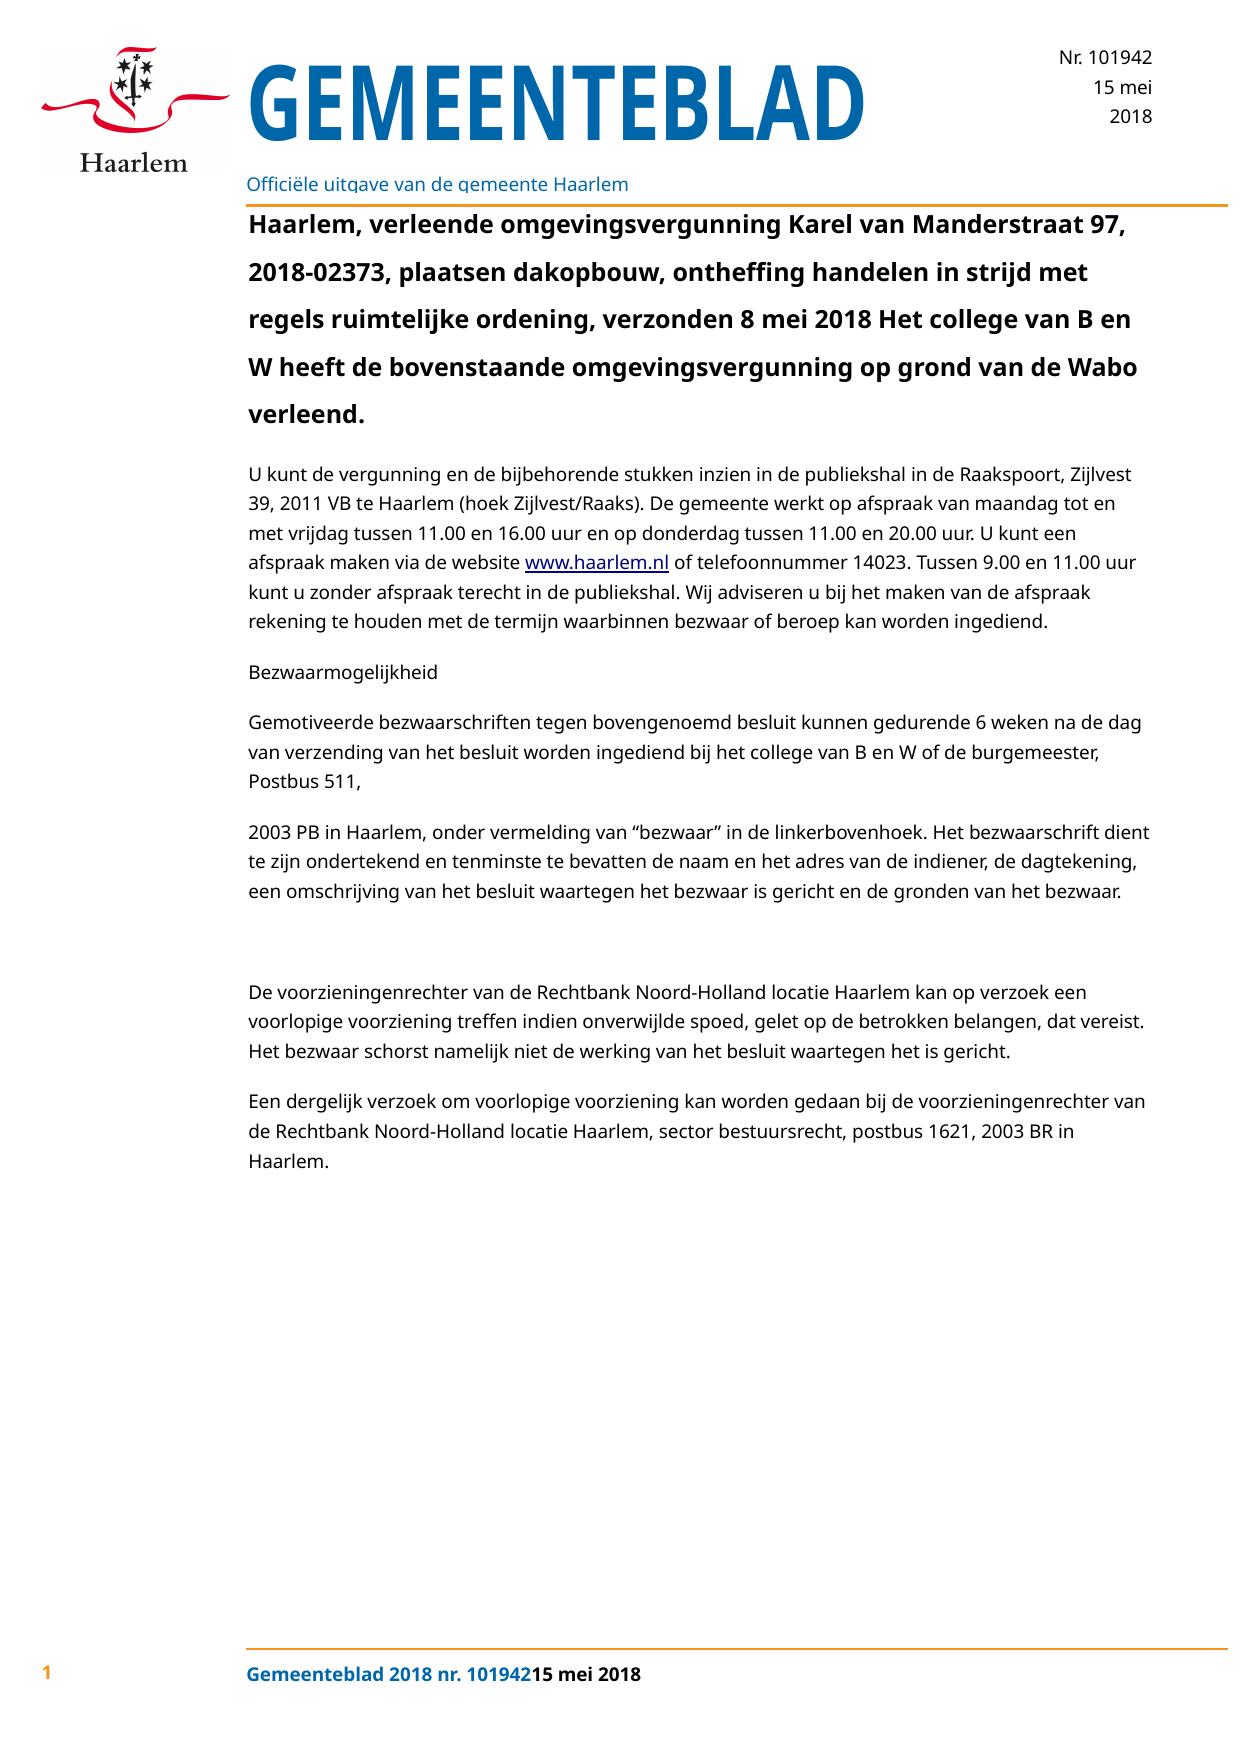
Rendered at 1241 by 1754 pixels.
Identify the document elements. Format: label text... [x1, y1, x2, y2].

text Een dergelijk verzoek om voorlopige voorziening kan worden gedaan bij de voorzieningenrechter van de Rechtbank Noord-Holland locatie Haarlem, sector bestuursrecht, postbus 1621, 2003 BR in Haarlem. [248, 1089, 1152, 1173]
text 2003 PB in Haarlem, onder vermelding van “bezwaar” in de linkerbovenhoek. Het bezwaarschrift dient te zijn ondertekend en tenminste te bevatten de naam en het adres van de indiener, de dagtekening, een omschrijving van het besluit waartegen het bezwaar is gericht en de gronden van het bezwaar. [248, 819, 1152, 904]
text Haarlem, verleende omgevingsvergunning Karel van Manderstraat 97, 2018-02373, plaatsen dakopbouw, ontheffing handelen in strijd met regels ruimtelijke ordening, verzonden 8 mei 2018 Het college van B en W heeft de bovenstaande omgevingsvergunning op grond van de Wabo verleend. [248, 207, 1152, 431]
text Gemotiveerde bezwaarschriften tegen bovengenoemd besluit kunnen gedurende 6 weken na de dag van verzending van het besluit worden ingediend bij het college van B en W of de burgemeester, Postbus 511, [248, 709, 1152, 794]
text De voorzieningenrechter van de Rechtbank Noord-Holland locatie Haarlem kan op verzoek een voorlopige voorziening treffen indien onverwijlde spoed, gelet op de betrokken belangen, dat vereist. Het bezwaar schorst namelijk niet de werking van het besluit waartegen het is gericht. [248, 979, 1152, 1064]
picture [41, 47, 231, 172]
text Bezwaarmogelijkheid [248, 659, 1152, 685]
text U kunt de vergunning en de bijbehorende stukken inzien in de publiekshal in de Raakspoort, Zijlvest 39, 2011 VB te Haarlem (hoek Zijlvest/Raaks). De gemeente werkt op afspraak van maandag tot en met vrijdag tussen 11.00 en 16.00 uur en op donderdag tussen 11.00 en 20.00 uur. U kunt een afspraak maken via de website www.haarlem.nl of telefoonnummer 14023. Tussen 9.00 en 11.00 uur kunt u zonder afspraak terecht in de publiekshal. Wij adviseren u bij het maken van de afspraak rekening te houden met de termijn waarbinnen bezwaar of beroep kan worden ingediend. [248, 461, 1152, 634]
